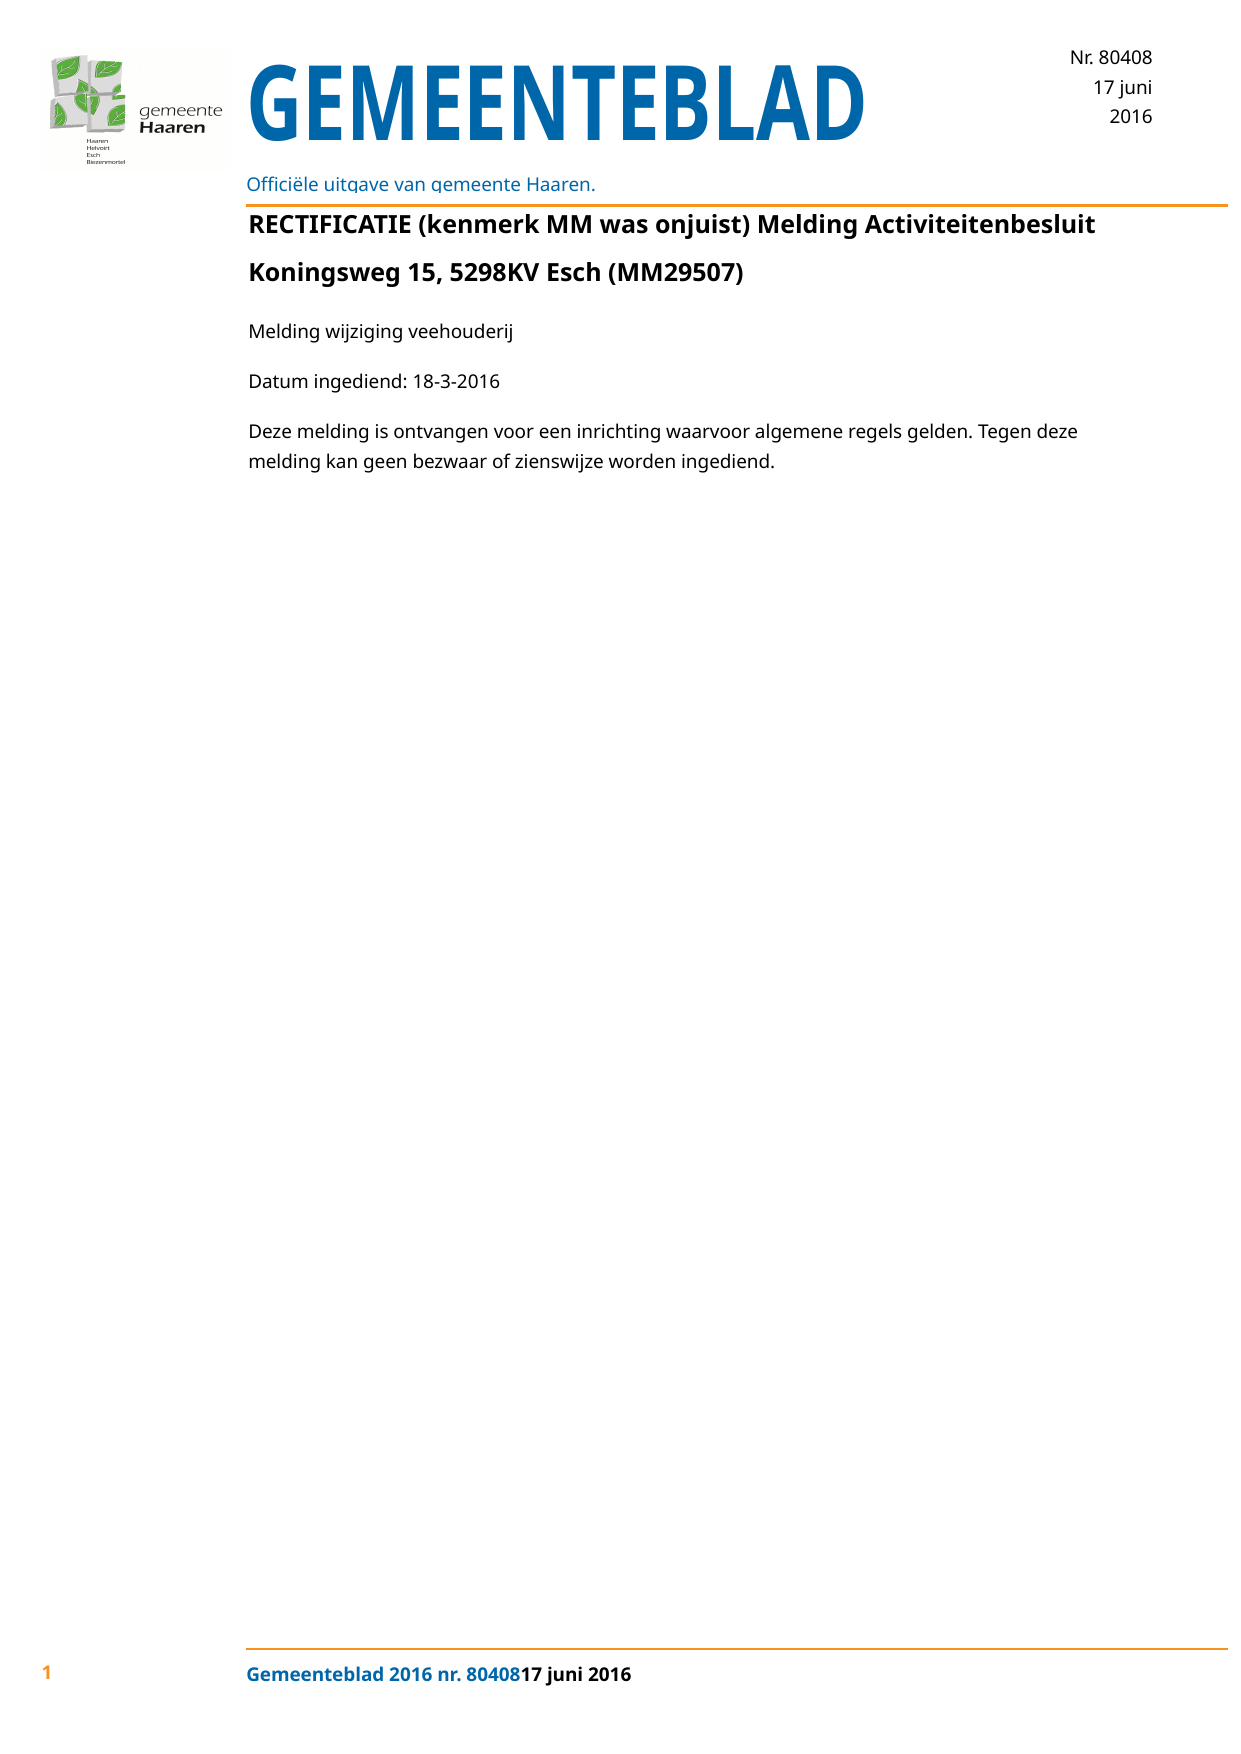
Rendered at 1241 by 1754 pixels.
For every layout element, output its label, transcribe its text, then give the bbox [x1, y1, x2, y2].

text Datum ingediend: 18-3-2016 [248, 368, 1152, 394]
text RECTIFICATIE (kenmerk MM was onjuist) Melding Activiteitenbesluit Koningsweg 15, 5298KV Esch (MM29507) [248, 207, 1152, 288]
picture [41, 47, 231, 172]
text Melding wijziging veehouderij [248, 318, 1152, 344]
text Deze melding is ontvangen voor een inrichting waarvoor algemene regels gelden. Tegen deze melding kan geen bezwaar of zienswijze worden ingediend. [248, 419, 1152, 474]
